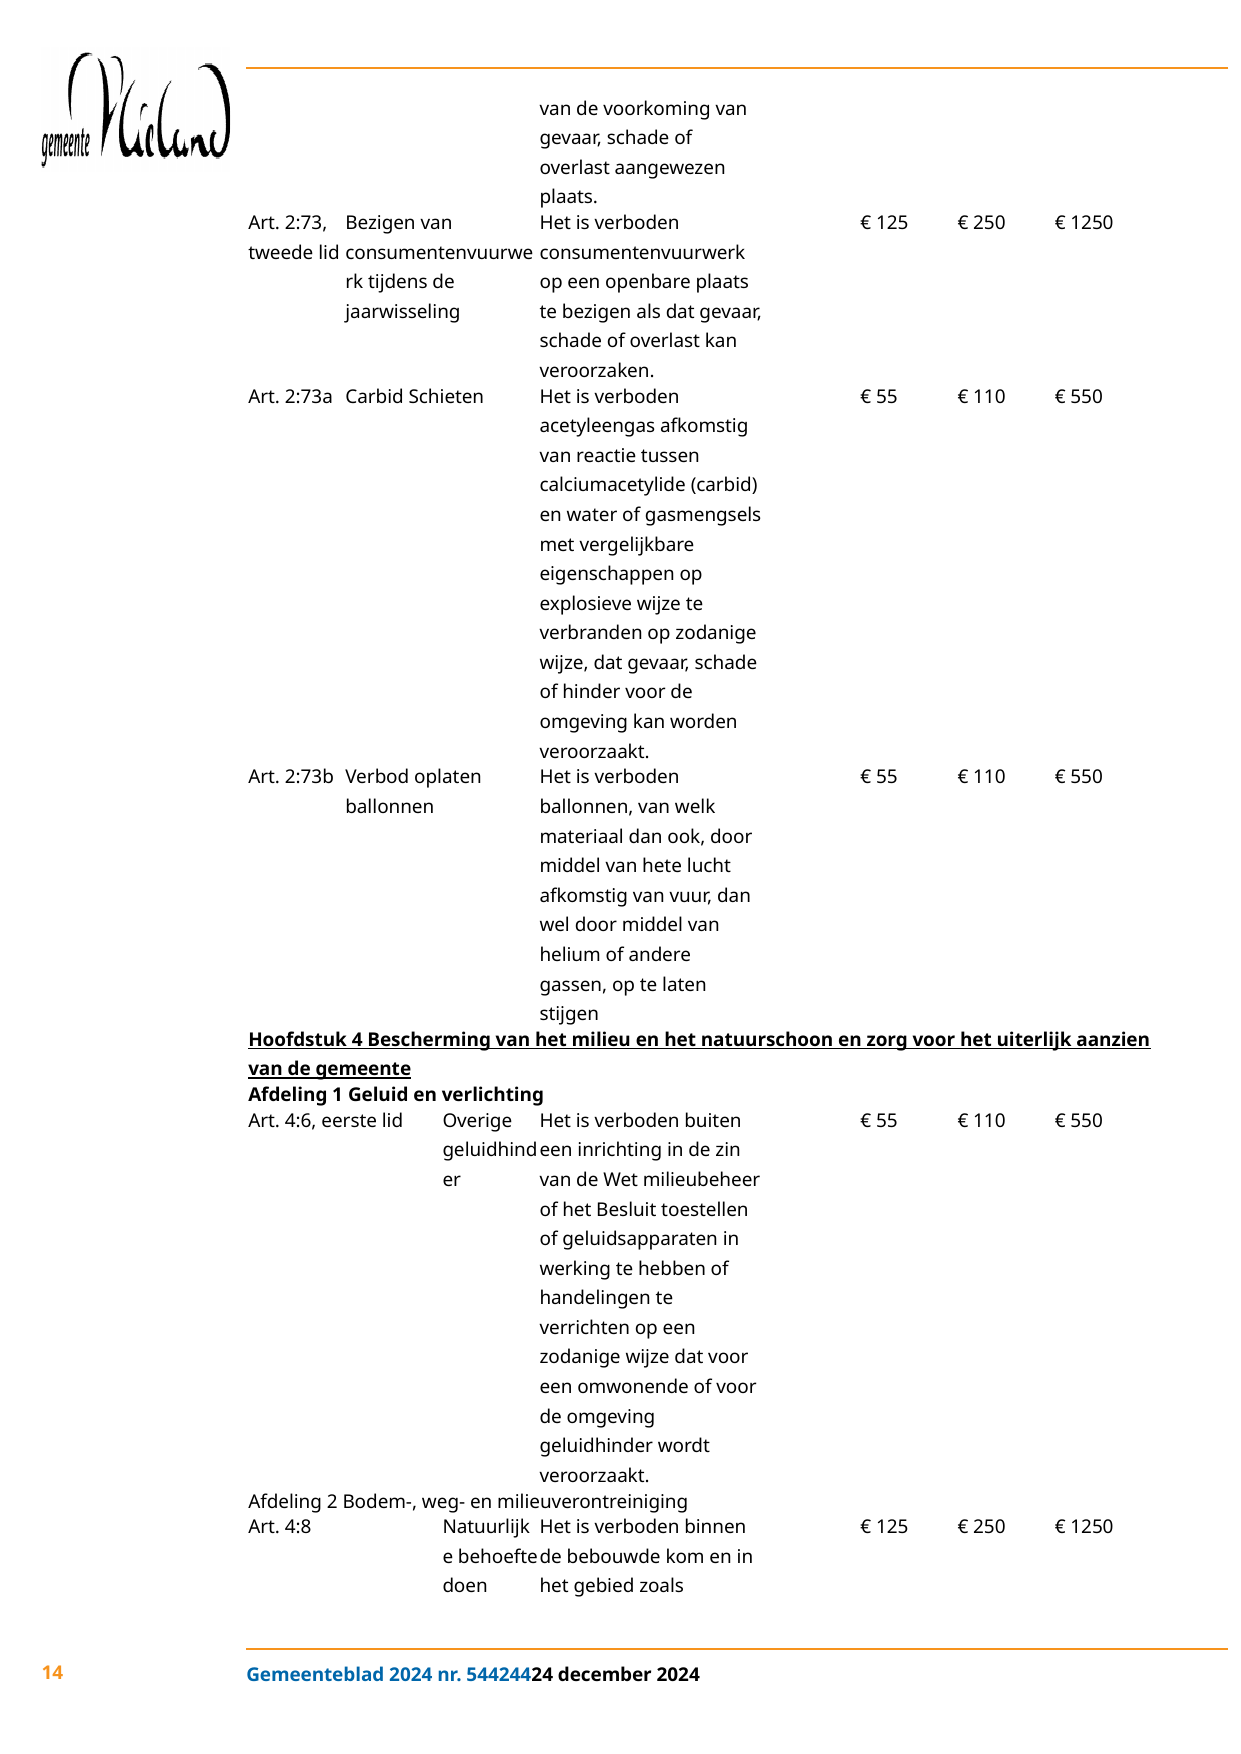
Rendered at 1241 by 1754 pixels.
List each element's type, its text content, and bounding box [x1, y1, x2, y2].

table_cell Art. 4:6, eerste lid [248, 1107, 442, 1488]
table_cell Carbid Schieten [345, 383, 539, 764]
table_cell Hoofdstuk 4 Bescherming van het milieu en het natuurschoon en zorg voor het uiterlijk aanzien van de gemeente [248, 1026, 1152, 1081]
table_cell Het is verboden buiten een inrichting in de zin van de Wet milieubeheer of het Besluit toestellen of geluidsapparaten in werking te hebben of handelingen te verrichten op een zodanige wijze dat voor een omwonende of voor de omgeving geluidhinder wordt veroorzaakt. [539, 1107, 763, 1488]
table_cell Art. 2:73b [248, 764, 345, 1026]
table_cell van de voorkoming van gevaar, schade of overlast aangewezen plaats. [539, 95, 763, 209]
table_cell € 110 [957, 764, 1054, 1026]
table_cell Art. 4:8 [248, 1514, 442, 1598]
table_cell [763, 1107, 860, 1488]
table_cell [763, 95, 860, 209]
table_cell € 110 [957, 383, 1054, 764]
table_cell [957, 95, 1054, 209]
table_cell Verbod oplaten ballonnen [345, 764, 539, 1026]
table_cell [763, 764, 860, 1026]
table_cell Art. 2:73a [248, 383, 345, 764]
table_cell € 550 [1055, 1107, 1152, 1488]
table_cell € 55 [860, 383, 957, 764]
table_cell Het is verboden acetyleengas afkomstig van reactie tussen calciumacetylide (carbid) en water of gasmengsels met vergelijkbare eigenschappen op explosieve wijze te verbranden op zodanige wijze, dat gevaar, schade of hinder voor de omgeving kan worden veroorzaakt. [539, 383, 763, 764]
table_cell Het is verboden consumentenvuurwerk op een openbare plaats te bezigen als dat gevaar, schade of overlast kan veroorzaken. [539, 209, 763, 383]
table_cell Art. 2:73, tweede lid [248, 209, 345, 383]
table_cell Natuurlijke behoefte doen [442, 1514, 539, 1598]
table_cell € 250 [957, 209, 1054, 383]
table_cell € 1250 [1055, 1514, 1152, 1598]
picture [41, 47, 231, 172]
table_cell Bezigen van consumentenvuurwerk tijdens de jaarwisseling [345, 209, 539, 383]
table_cell [248, 95, 345, 209]
table_cell [860, 95, 957, 209]
table_cell Overige geluidhinder [442, 1107, 539, 1488]
table_cell [763, 1514, 860, 1598]
table_cell € 550 [1055, 764, 1152, 1026]
table_cell [763, 209, 860, 383]
table_cell Het is verboden binnen de bebouwde kom en in het gebied zoals [539, 1514, 763, 1598]
table_cell Het is verboden ballonnen, van welk materiaal dan ook, door middel van hete lucht afkomstig van vuur, dan wel door middel van helium of andere gassen, op te laten stijgen [539, 764, 763, 1026]
table_cell € 1250 [1055, 209, 1152, 383]
table_cell [763, 383, 860, 764]
table_cell Afdeling 2 Bodem-, weg- en milieuverontreiniging [248, 1488, 1152, 1513]
table_cell € 250 [957, 1514, 1054, 1598]
table_cell Afdeling 1 Geluid en verlichting [248, 1081, 1152, 1107]
table_cell € 550 [1055, 383, 1152, 764]
table_cell € 55 [860, 1107, 957, 1488]
table_cell € 125 [860, 1514, 957, 1598]
table_cell € 110 [957, 1107, 1054, 1488]
table_cell [1055, 95, 1152, 209]
table_cell € 125 [860, 209, 957, 383]
table_cell [345, 95, 539, 209]
table_cell € 55 [860, 764, 957, 1026]
